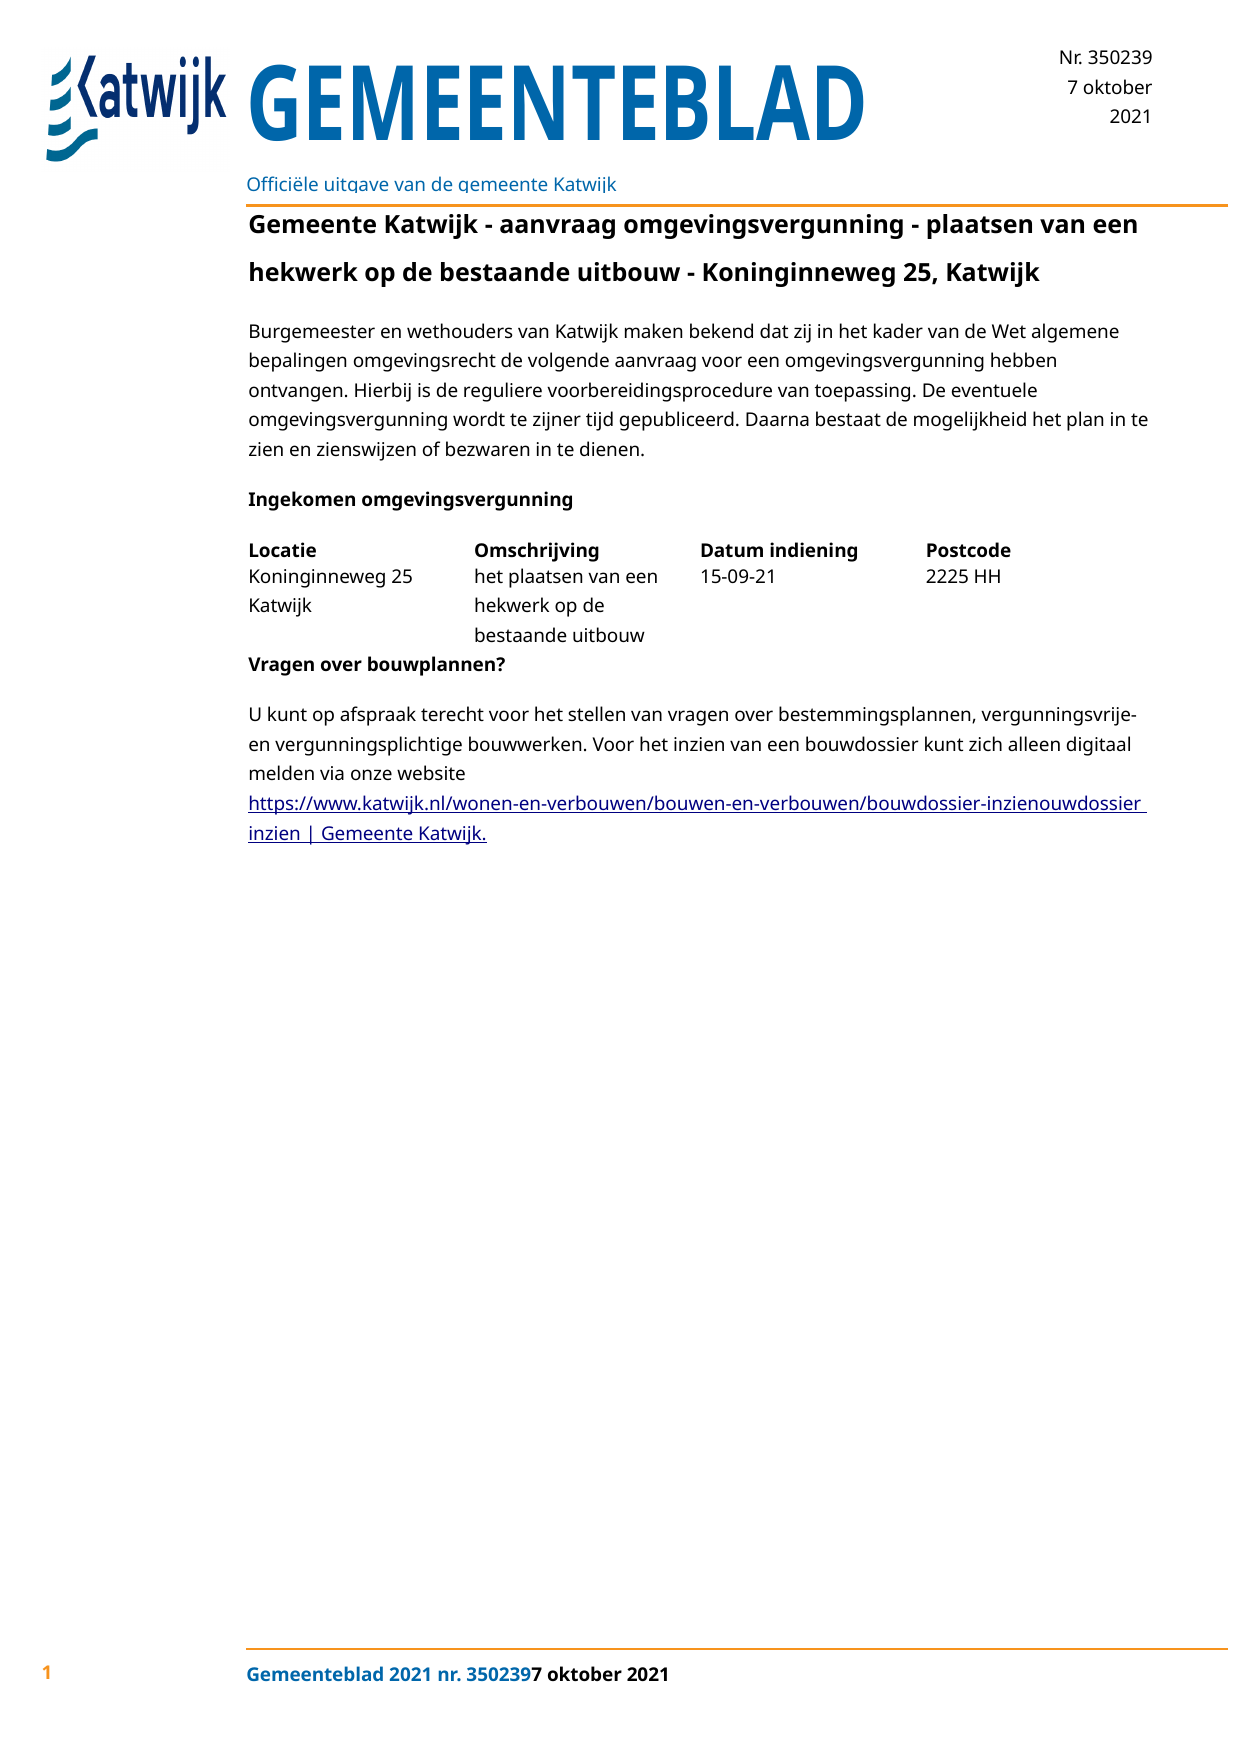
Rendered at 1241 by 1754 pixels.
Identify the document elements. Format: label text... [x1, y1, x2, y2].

table_cell het plaatsen van een hekwerk op de bestaande uitbouw [474, 563, 700, 648]
table_header Omschrijving [474, 537, 700, 563]
table_cell Koninginneweg 25 Katwijk [248, 563, 474, 648]
text Ingekomen omgevingsvergunning [248, 487, 1152, 512]
text U kunt op afspraak terecht voor het stellen van vragen over bestemmingsplannen, vergunningsvrije- en vergunningsplichtige bouwwerken. Voor het inzien van een bouwdossier kunt zich alleen digitaal melden via onze website https://www.katwijk.nl/wonen-en-verbouwen/bouwen-en-verbouwen/bouwdossier-inzienouwdossier inzien | Gemeente Katwijk. [248, 701, 1152, 846]
text Burgemeester en wethouders van Katwijk maken bekend dat zij in het kader van de Wet algemene bepalingen omgevingsrecht de volgende aanvraag voor een omgevingsvergunning hebben ontvangen. Hierbij is de reguliere voorbereidingsprocedure van toepassing. De eventuele omgevingsvergunning wordt te zijner tijd gepubliceerd. Daarna bestaat de mogelijkheid het plan in te zien en zienswijzen of bezwaren in te dienen. [248, 318, 1152, 462]
table_header Locatie [248, 537, 474, 563]
text Vragen over bouwplannen? [248, 651, 1152, 677]
table_cell 15-09-21 [700, 563, 926, 648]
table_cell 2225 HH [926, 563, 1152, 648]
picture [41, 47, 231, 172]
table_header Postcode [926, 537, 1152, 563]
table_header Datum indiening [700, 537, 926, 563]
text Gemeente Katwijk - aanvraag omgevingsvergunning - plaatsen van een hekwerk op de bestaande uitbouw - Koninginneweg 25, Katwijk [248, 207, 1152, 288]
